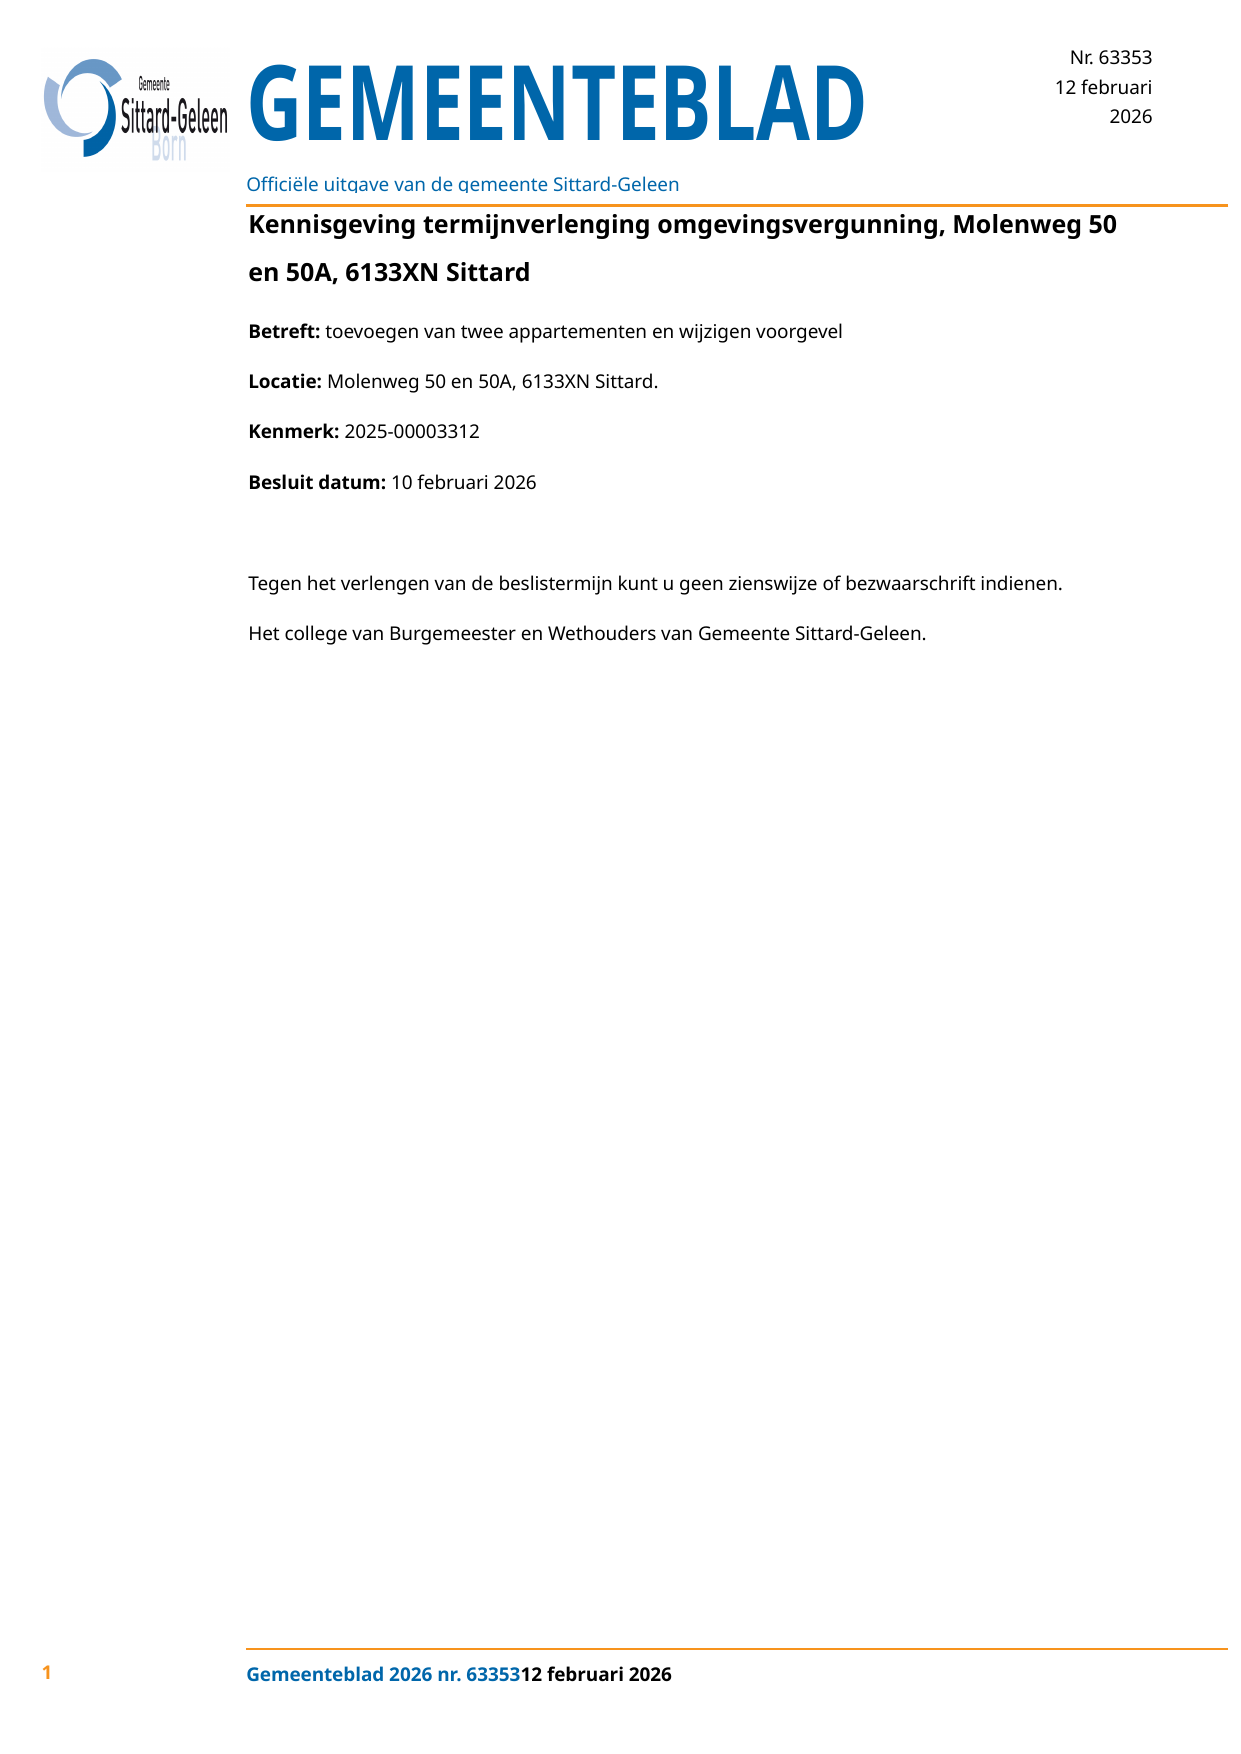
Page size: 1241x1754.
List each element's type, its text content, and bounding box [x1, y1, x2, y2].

text Kenmerk: 2025-00003312 [248, 419, 1152, 444]
text Kennisgeving termijnverlenging omgevingsvergunning, Molenweg 50 en 50A, 6133XN Sittard [248, 207, 1152, 288]
text Betreft: toevoegen van twee appartementen en wijzigen voorgevel [248, 318, 1152, 344]
text Locatie: Molenweg 50 en 50A, 6133XN Sittard. [248, 368, 1152, 394]
text Besluit datum: 10 februari 2026 [248, 469, 1152, 495]
text Tegen het verlengen van de beslistermijn kunt u geen zienswijze of bezwaarschrift indienen. [248, 570, 1152, 596]
text Het college van Burgemeester en Wethouders van Gemeente Sittard-Geleen. [248, 620, 1152, 646]
picture [41, 47, 231, 172]
